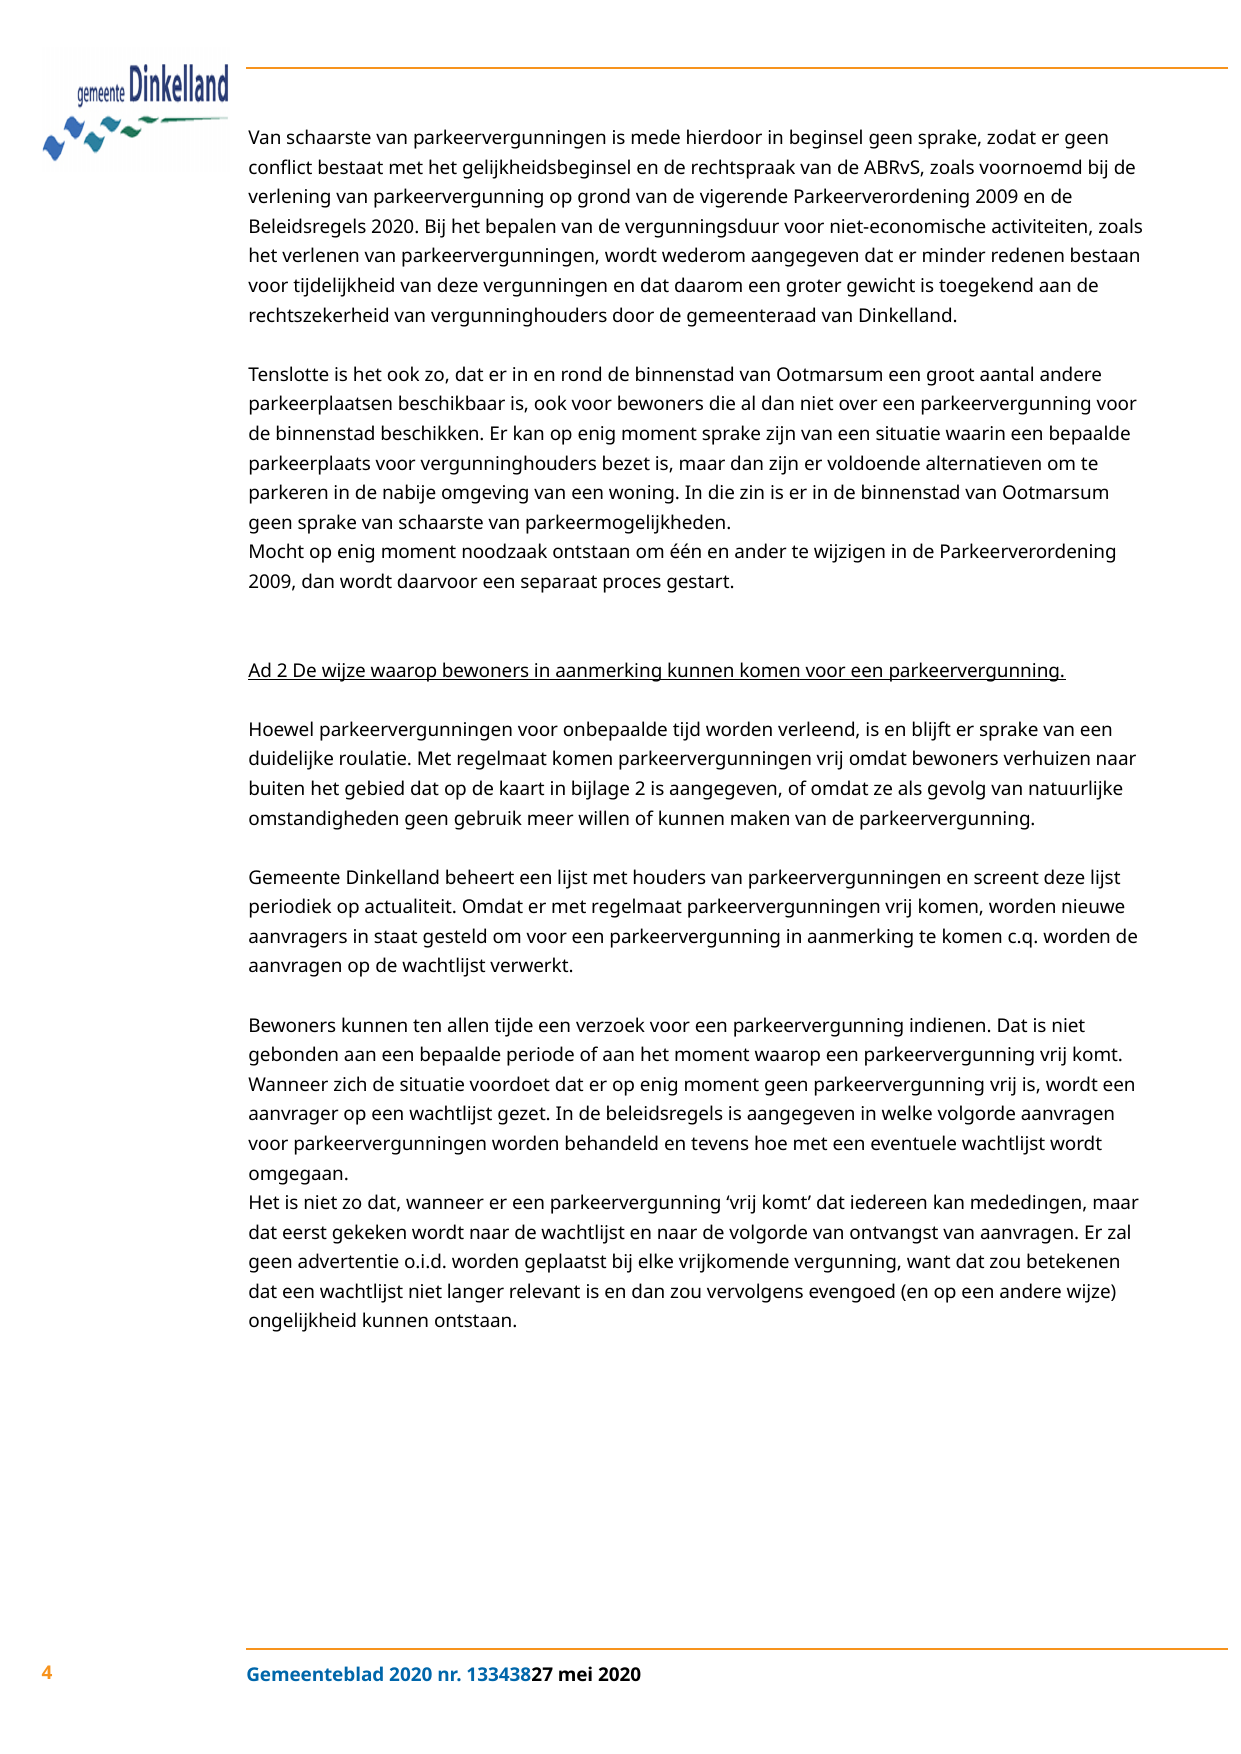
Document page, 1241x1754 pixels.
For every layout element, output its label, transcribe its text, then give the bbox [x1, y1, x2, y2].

picture [41, 47, 231, 172]
text Het is niet zo dat, wanneer er een parkeervergunning ‘vrij komt’ dat iedereen kan mededingen, maar dat eerst gekeken wordt naar de wachtlijst en naar de volgorde van ontvangst van aanvragen. Er zal geen advertentie o.i.d. worden geplaatst bij elke vrijkomende vergunning, want dat zou betekenen dat een wachtlijst niet langer relevant is en dan zou vervolgens evengoed (en op een andere wijze) ongelijkheid kunnen ontstaan. [248, 1189, 1152, 1333]
text Gemeente Dinkelland beheert een lijst met houders van parkeervergunningen en screent deze lijst periodiek op actualiteit. Omdat er met regelmaat parkeervergunningen vrij komen, worden nieuwe aanvragers in staat gesteld om voor een parkeervergunning in aanmerking te komen c.q. worden de aanvragen op de wachtlijst verwerkt. [248, 864, 1152, 978]
text Van schaarste van parkeervergunningen is mede hierdoor in beginsel geen sprake, zodat er geen conflict bestaat met het gelijkheidsbeginsel en de rechtspraak van de ABRvS, zoals voornoemd bij de verlening van parkeervergunning op grond van de vigerende Parkeerverordening 2009 en de Beleidsregels 2020. Bij het bepalen van de vergunningsduur voor niet-economische activiteiten, zoals het verlenen van parkeervergunningen, wordt wederom aangegeven dat er minder redenen bestaan voor tijdelijkheid van deze vergunningen en dat daarom een groter gewicht is toegekend aan de rechtszekerheid van vergunninghouders door de gemeenteraad van Dinkelland. [248, 124, 1152, 328]
text Mocht op enig moment noodzaak ontstaan om één en ander te wijzigen in de Parkeerverordening 2009, dan wordt daarvoor een separaat proces gestart. [248, 538, 1152, 594]
text Tenslotte is het ook zo, dat er in en rond de binnenstad van Ootmarsum een groot aantal andere parkeerplaatsen beschikbaar is, ook voor bewoners die al dan niet over een parkeervergunning voor de binnenstad beschikken. Er kan op enig moment sprake zijn van een situatie waarin een bepaalde parkeerplaats voor vergunninghouders bezet is, maar dan zijn er voldoende alternatieven om te parkeren in de nabije omgeving van een woning. In die zin is er in de binnenstad van Ootmarsum geen sprake van schaarste van parkeermogelijkheden. [248, 361, 1152, 535]
text Ad 2 De wijze waarop bewoners in aanmerking kunnen komen voor een parkeervergunning. [248, 657, 1152, 683]
text Hoewel parkeervergunningen voor onbepaalde tijd worden verleend, is en blijft er sprake van een duidelijke roulatie. Met regelmaat komen parkeervergunningen vrij omdat bewoners verhuizen naar buiten het gebied dat op de kaart in bijlage 2 is aangegeven, of omdat ze als gevolg van natuurlijke omstandigheden geen gebruik meer willen of kunnen maken van de parkeervergunning. [248, 716, 1152, 831]
text Bewoners kunnen ten allen tijde een verzoek voor een parkeervergunning indienen. Dat is niet gebonden aan een bepaalde periode of aan het moment waarop een parkeervergunning vrij komt. Wanneer zich de situatie voordoet dat er op enig moment geen parkeervergunning vrij is, wordt een aanvrager op een wachtlijst gezet. In de beleidsregels is aangegeven in welke volgorde aanvragen voor parkeervergunningen worden behandeld en tevens hoe met een eventuele wachtlijst wordt omgegaan. [248, 1012, 1152, 1186]
